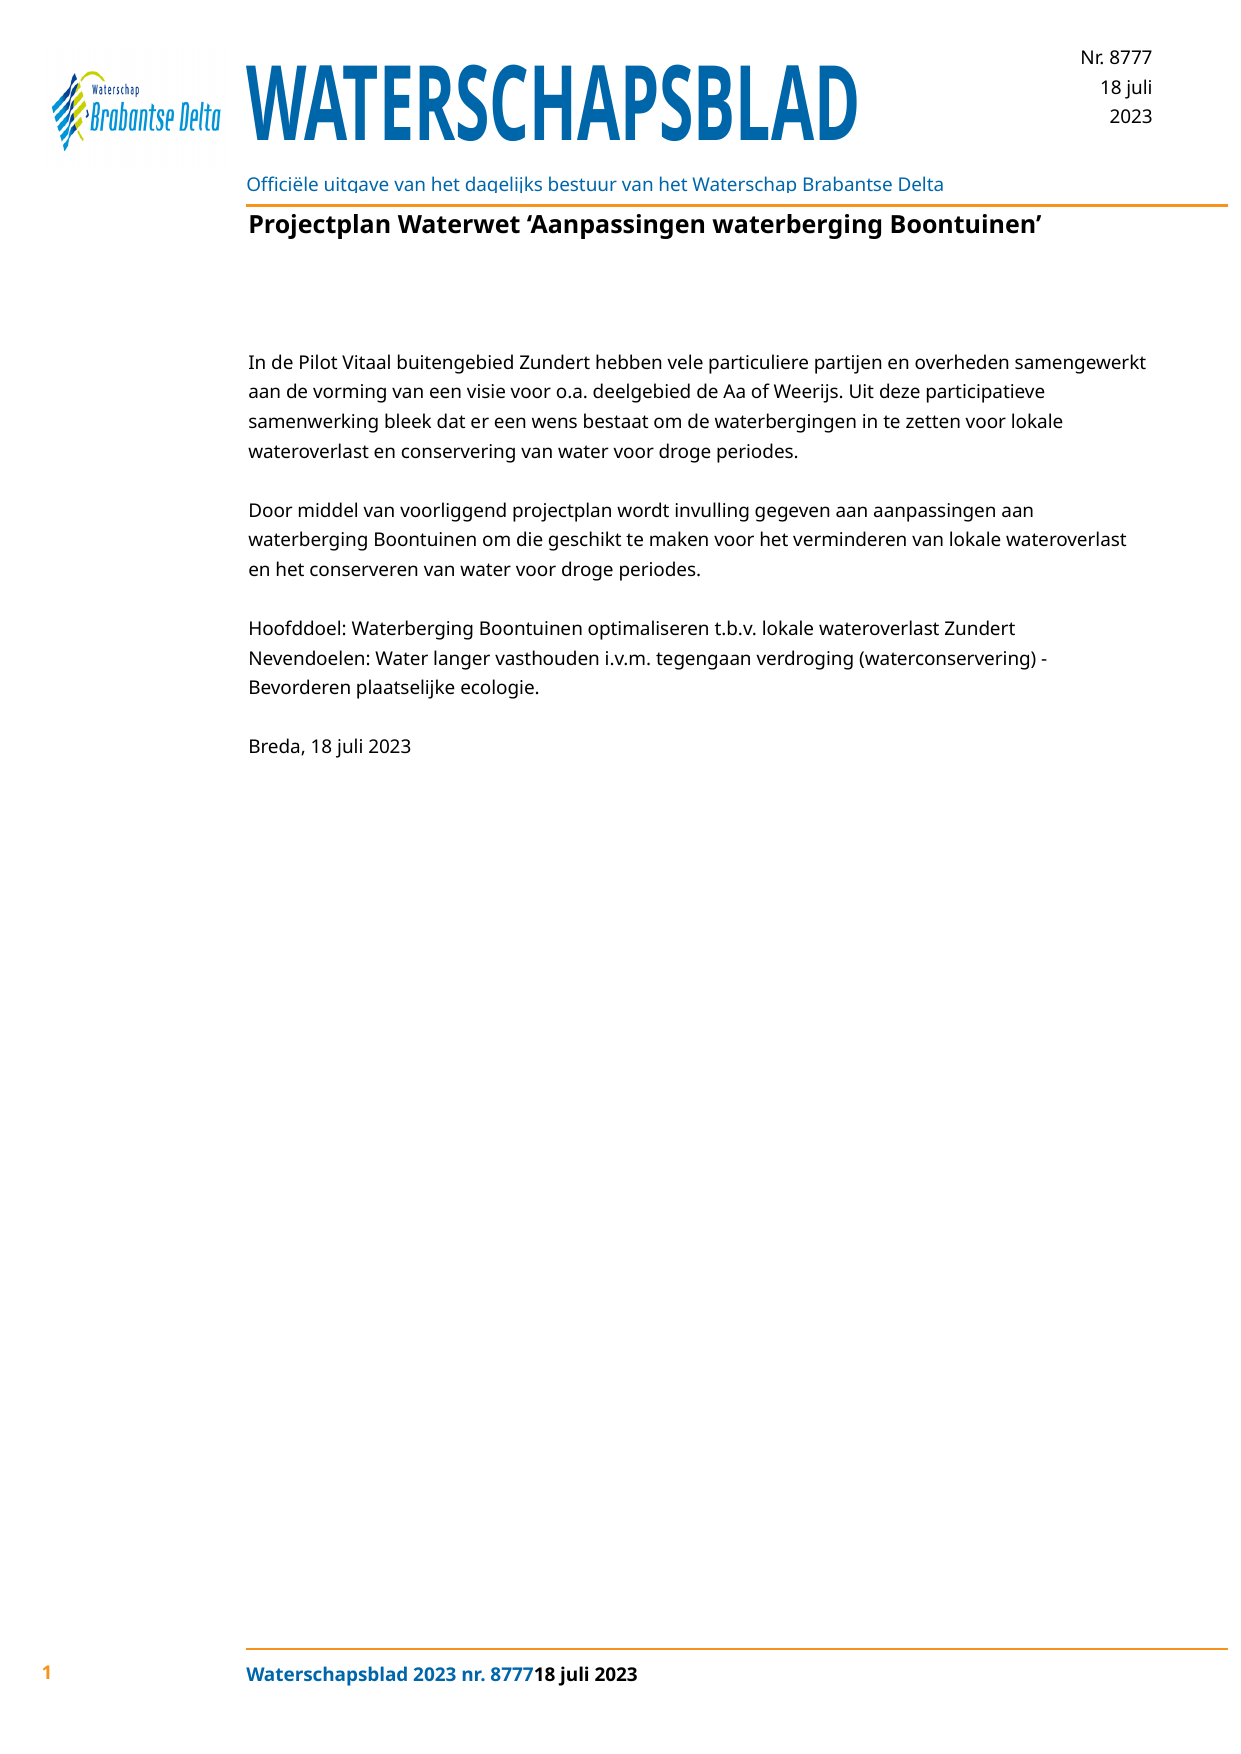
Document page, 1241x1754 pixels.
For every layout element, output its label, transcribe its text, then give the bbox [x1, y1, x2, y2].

text Breda, 18 juli 2023 [248, 734, 1152, 759]
text Door middel van voorliggend projectplan wordt invulling gegeven aan aanpassingen aan waterberging Boontuinen om die geschikt te maken voor het verminderen van lokale wateroverlast en het conserveren van water voor droge periodes. [248, 497, 1152, 582]
picture [41, 47, 231, 172]
text Projectplan Waterwet ‘Aanpassingen waterberging Boontuinen’ [248, 207, 1152, 241]
text In de Pilot Vitaal buitengebied Zundert hebben vele particuliere partijen en overheden samengewerkt aan de vorming van een visie voor o.a. deelgebied de Aa of Weerijs. Uit deze participatieve samenwerking bleek dat er een wens bestaat om de waterbergingen in te zetten voor lokale wateroverlast en conservering van water voor droge periodes. [248, 349, 1152, 464]
text Hoofddoel: Waterberging Boontuinen optimaliseren t.b.v. lokale wateroverlast Zundert [248, 615, 1152, 641]
text Nevendoelen: Water langer vasthouden i.v.m. tegengaan verdroging (waterconservering) - Bevorderen plaatselijke ecologie. [248, 645, 1152, 700]
